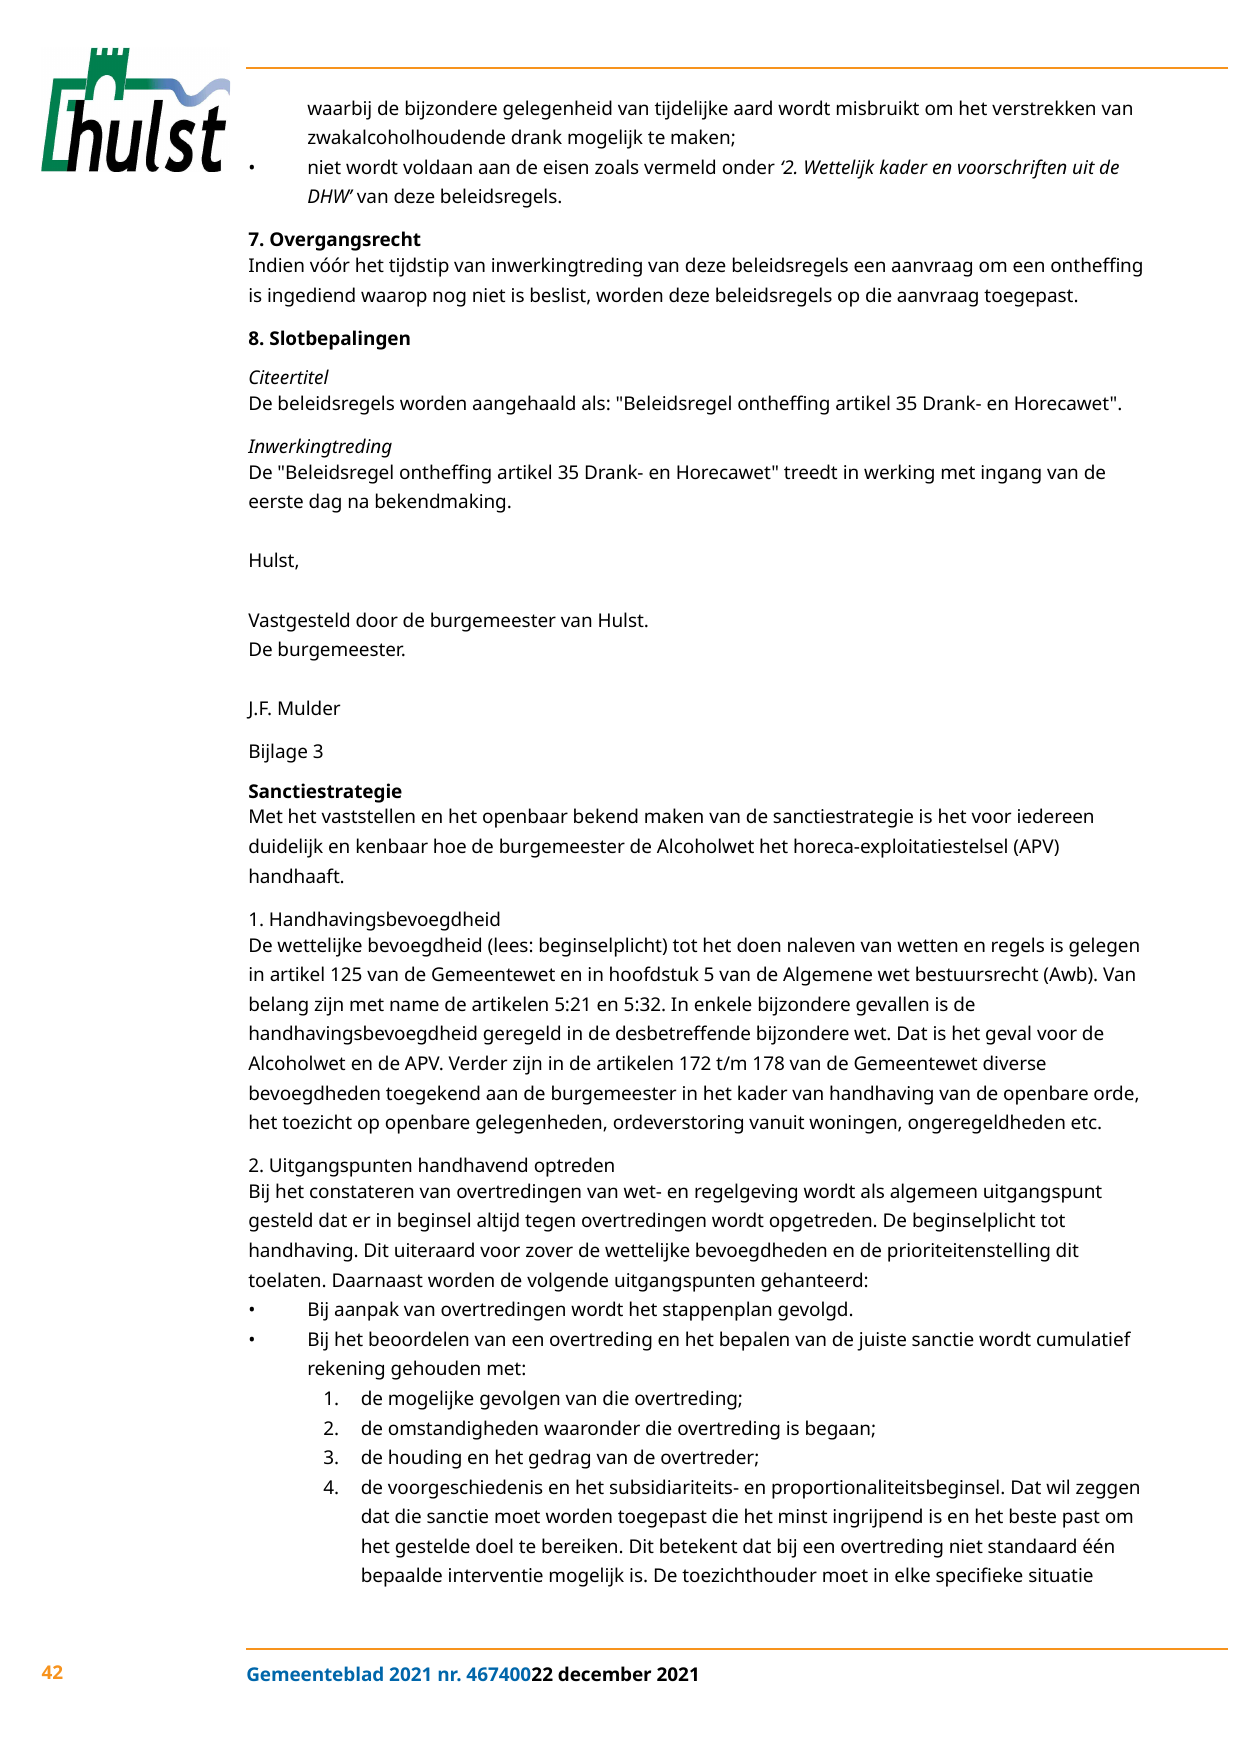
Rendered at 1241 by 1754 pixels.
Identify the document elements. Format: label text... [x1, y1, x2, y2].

text Bijlage 3 [248, 739, 1152, 764]
text 8. Slotbepalingen [248, 325, 1152, 351]
text De beleidsregels worden aangehaald als: "Beleidsregel ontheffing artikel 35 Drank- en Horecawet". [248, 390, 1152, 416]
text 7. Overgangsrecht [248, 227, 1152, 252]
text De wettelijke bevoegdheid (lees: beginselplicht) tot het doen naleven van wetten en regels is gelegen in artikel 125 van de Gemeentewet en in hoofdstuk 5 van de Algemene wet bestuursrecht (Awb). Van belang zijn met name de artikelen 5:21 en 5:32. In enkele bijzondere gevallen is de handhavingsbevoegdheid geregeld in de desbetreffende bijzondere wet. Dat is het geval voor de Alcoholwet en de APV. Verder zijn in de artikelen 172 t/m 178 van de Gemeentewet diverse bevoegdheden toegekend aan de burgemeester in het kader van handhaving van de openbare orde, het toezicht op openbare gelegenheden, ordeverstoring vanuit woningen, ongeregeldheden etc. [248, 932, 1152, 1135]
list niet wordt voldaan aan de eisen zoals vermeld onder ‘2. Wettelijk kader en voorschriften uit de DHW’ van deze beleidsregels. [248, 154, 1152, 209]
text Met het vaststellen en het openbaar bekend maken van de sanctiestrategie is het voor iedereen duidelijk en kenbaar hoe de burgemeester de Alcoholwet het horeca-exploitatiestelsel (APV) handhaaft. [248, 804, 1152, 889]
text Indien vóór het tijdstip van inwerkingtreding van deze beleidsregels een aanvraag om een ontheffing is ingediend waarop nog niet is beslist, worden deze beleidsregels op die aanvraag toegepast. [248, 252, 1152, 308]
text Citeertitel [248, 364, 1152, 390]
list de voorgeschiedenis en het subsidiariteits- en proportionaliteitsbeginsel. Dat wil zeggen dat die sanctie moet worden toegepast die het minst ingrijpend is en het beste past om het gestelde doel te bereiken. Dit betekent dat bij een overtreding niet standaard één bepaalde interventie mogelijk is. De toezichthouder moet in elke specifieke situatie [323, 1474, 1152, 1588]
text De "Beleidsregel ontheffing artikel 35 Drank- en Horecawet" treedt in werking met ingang van de eerste dag na bekendmaking. [248, 459, 1152, 514]
text 1. Handhavingsbevoegdheid [248, 906, 1152, 932]
picture [41, 47, 231, 172]
text Hulst, [248, 548, 1152, 573]
list de mogelijke gevolgen van die overtreding; [323, 1385, 1152, 1411]
list de omstandigheden waaronder die overtreding is begaan; [323, 1415, 1152, 1441]
text De burgemeester. [248, 636, 1152, 662]
text 2. Uitgangspunten handhavend optreden [248, 1152, 1152, 1178]
text Inwerkingtreding [248, 433, 1152, 459]
text Sanctiestrategie [248, 778, 1152, 804]
list waarbij de bijzondere gelegenheid van tijdelijke aard wordt misbruikt om het verstrekken van zwakalcoholhoudende drank mogelijk te maken; [248, 95, 1152, 150]
list de houding en het gedrag van de overtreder; [323, 1444, 1152, 1470]
list Bij aanpak van overtredingen wordt het stappenplan gevolgd. [248, 1296, 1152, 1322]
list Bij het beoordelen van een overtreding en het bepalen van de juiste sanctie wordt cumulatief rekening gehouden met: [248, 1326, 1152, 1381]
text Vastgesteld door de burgemeester van Hulst. [248, 607, 1152, 633]
text J.F. Mulder [248, 696, 1152, 721]
text Bij het constateren van overtredingen van wet- en regelgeving wordt als algemeen uitgangspunt gesteld dat er in beginsel altijd tegen overtredingen wordt opgetreden. De beginselplicht tot handhaving. Dit uiteraard voor zover de wettelijke bevoegdheden en de prioriteitenstelling dit toelaten. Daarnaast worden de volgende uitgangspunten gehanteerd: [248, 1178, 1152, 1293]
